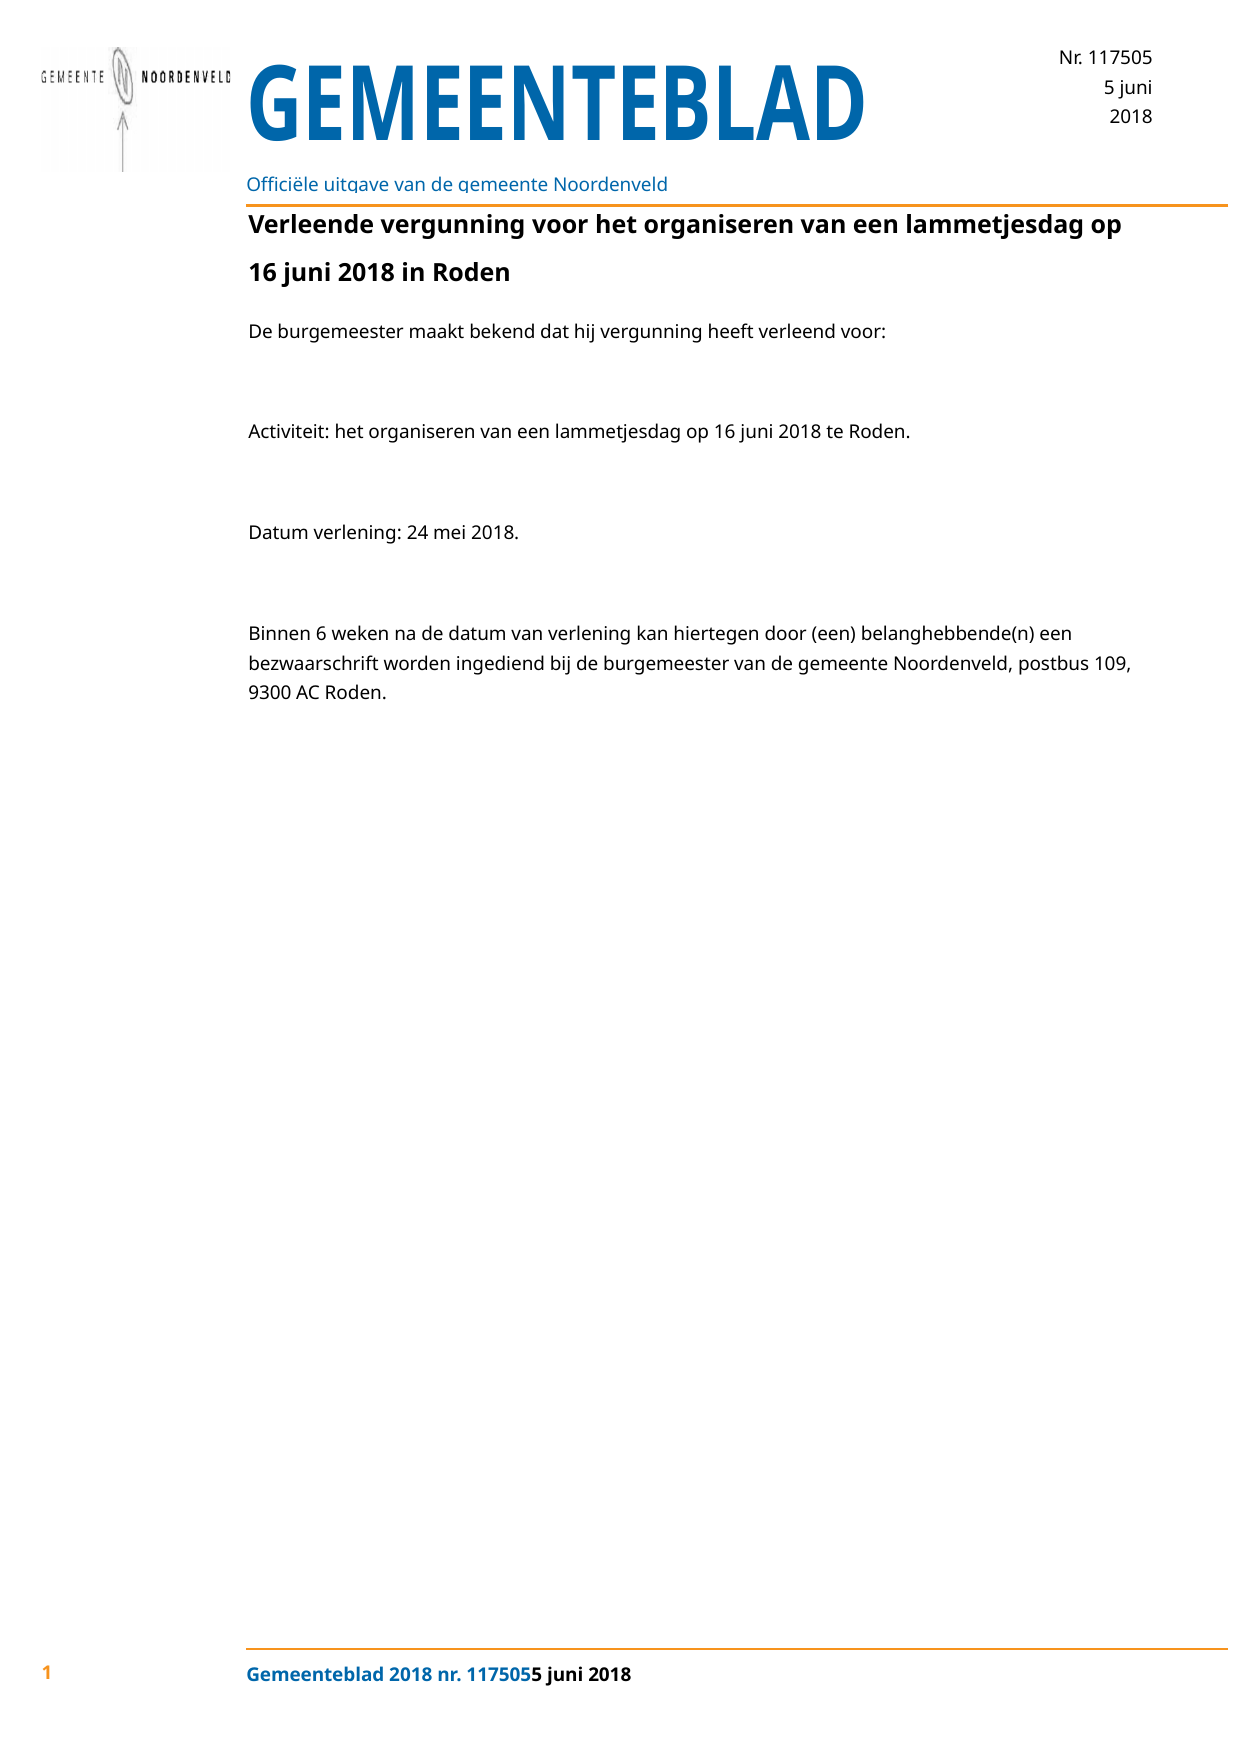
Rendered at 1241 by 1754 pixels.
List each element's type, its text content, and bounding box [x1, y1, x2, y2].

text De burgemeester maakt bekend dat hij vergunning heeft verleend voor: [248, 318, 1152, 344]
text Verleende vergunning voor het organiseren van een lammetjesdag op 16 juni 2018 in Roden [248, 207, 1152, 288]
picture [41, 47, 231, 172]
text Datum verlening: 24 mei 2018. [248, 519, 1152, 545]
text Binnen 6 weken na de datum van verlening kan hiertegen door (een) belanghebbende(n) een bezwaarschrift worden ingediend bij de burgemeester van de gemeente Noordenveld, postbus 109, 9300 AC Roden. [248, 620, 1152, 705]
text Activiteit: het organiseren van een lammetjesdag op 16 juni 2018 te Roden. [248, 419, 1152, 444]
